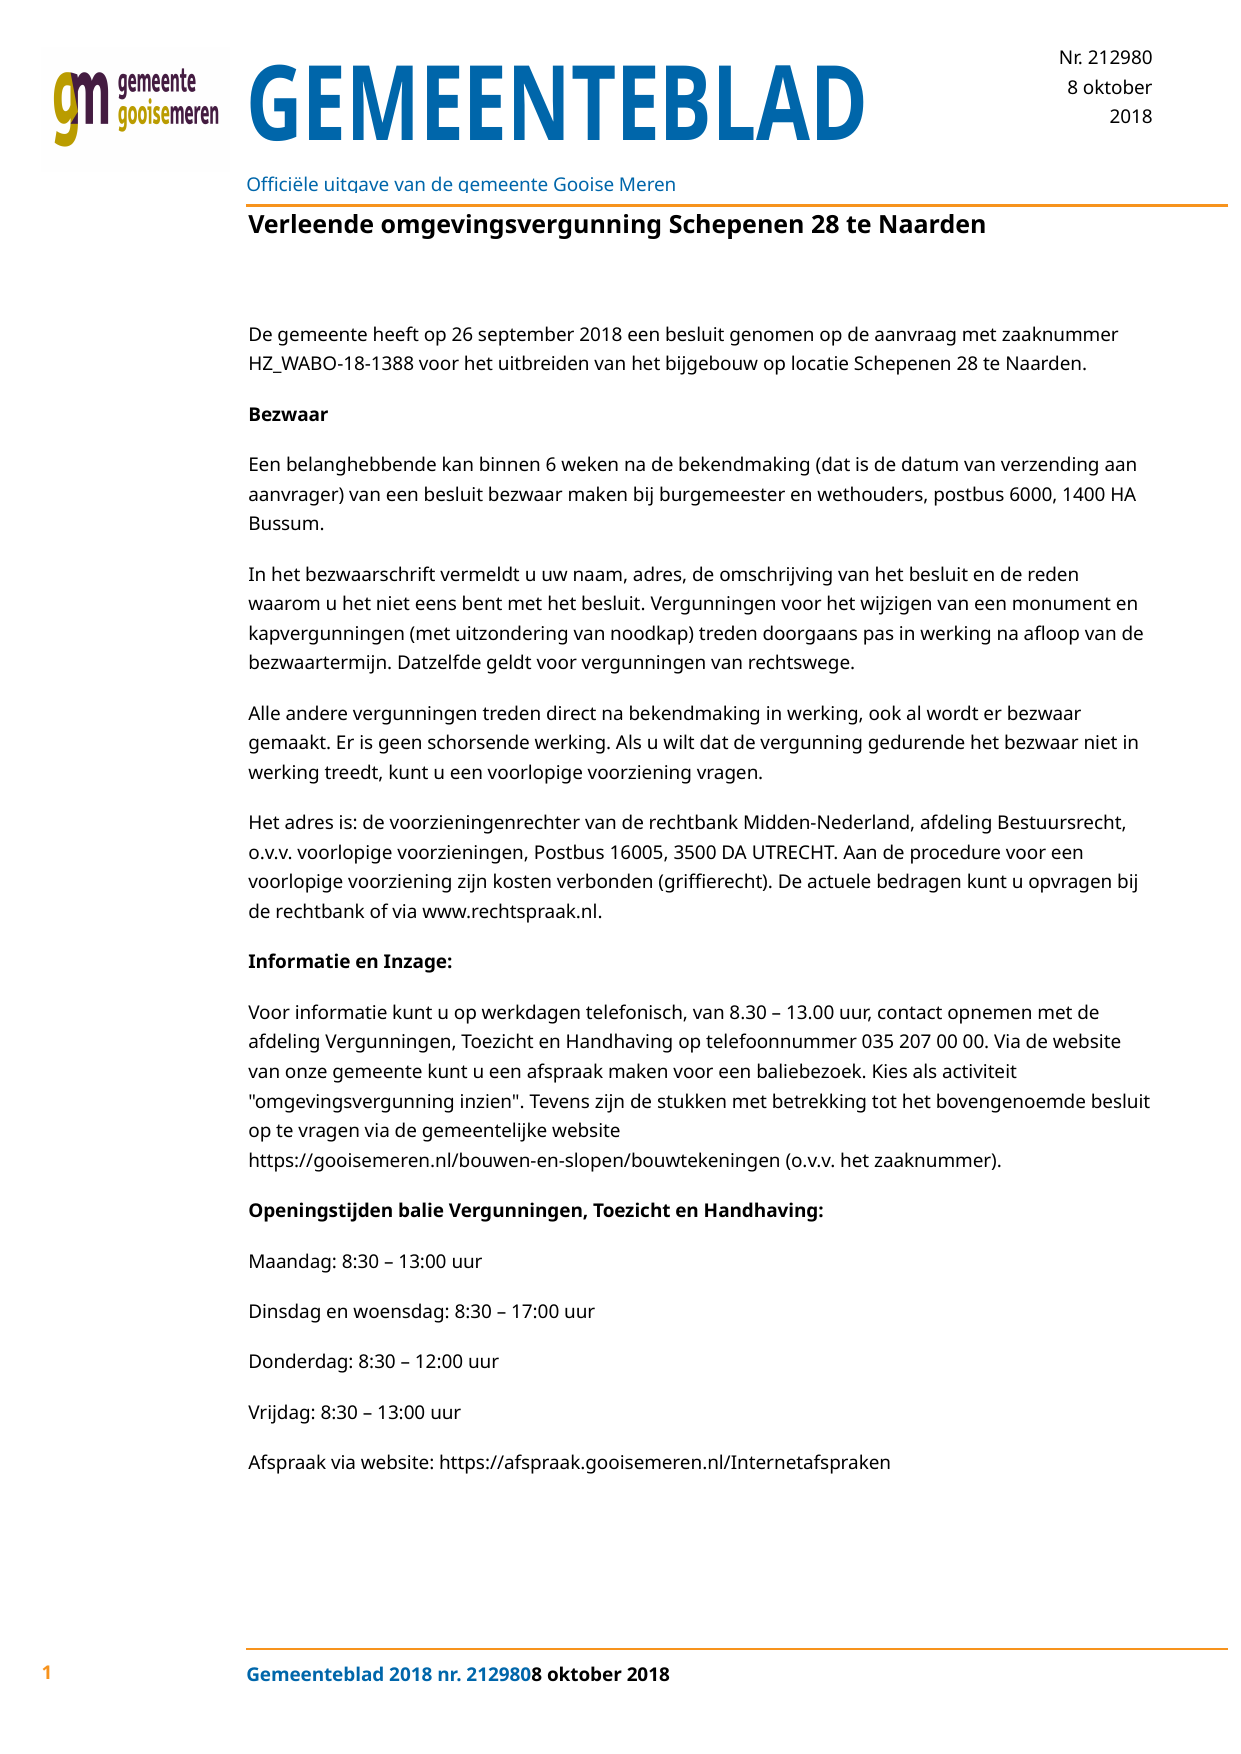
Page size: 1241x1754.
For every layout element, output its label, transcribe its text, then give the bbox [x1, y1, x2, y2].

text In het bezwaarschrift vermeldt u uw naam, adres, de omschrijving van het besluit en de reden waarom u het niet eens bent met het besluit. Vergunningen voor het wijzigen van een monument en kapvergunningen (met uitzondering van noodkap) treden doorgaans pas in werking na afloop van de bezwaartermijn. Datzelfde geldt voor vergunningen van rechtswege. [248, 561, 1152, 675]
text Maandag: 8:30 – 13:00 uur [248, 1248, 1152, 1273]
text Donderdag: 8:30 – 12:00 uur [248, 1349, 1152, 1374]
text Dinsdag en woensdag: 8:30 – 17:00 uur [248, 1298, 1152, 1324]
text Openingstijden balie Vergunningen, Toezicht en Handhaving: [248, 1197, 1152, 1223]
picture [41, 47, 231, 172]
text Een belanghebbende kan binnen 6 weken na de bekendmaking (dat is de datum van verzending aan aanvrager) van een besluit bezwaar maken bij burgemeester en wethouders, postbus 6000, 1400 HA Bussum. [248, 451, 1152, 536]
text Vrijdag: 8:30 – 13:00 uur [248, 1399, 1152, 1425]
text Afspraak via website: https://afspraak.gooisemeren.nl/Internetafspraken [248, 1449, 1152, 1475]
text Alle andere vergunningen treden direct na bekendmaking in werking, ook al wordt er bezwaar gemaakt. Er is geen schorsende werking. Als u wilt dat de vergunning gedurende het bezwaar niet in werking treedt, kunt u een voorlopige voorziening vragen. [248, 700, 1152, 785]
text Voor informatie kunt u op werkdagen telefonisch, van 8.30 – 13.00 uur, contact opnemen met de afdeling Vergunningen, Toezicht en Handhaving op telefoonnummer 035 207 00 00. Via de website van onze gemeente kunt u een afspraak maken voor een baliebezoek. Kies als activiteit "omgevingsvergunning inzien". Tevens zijn de stukken met betrekking tot het bovengenoemde besluit op te vragen via de gemeentelijke website https://gooisemeren.nl/bouwen-en-slopen/bouwtekeningen (o.v.v. het zaaknummer). [248, 999, 1152, 1173]
text Het adres is: de voorzieningenrechter van de rechtbank Midden-Nederland, afdeling Bestuursrecht, o.v.v. voorlopige voorzieningen, Postbus 16005, 3500 DA UTRECHT. Aan de procedure voor een voorlopige voorziening zijn kosten verbonden (griffierecht). De actuele bedragen kunt u opvragen bij de rechtbank of via www.rechtspraak.nl. [248, 809, 1152, 924]
text Bezwaar [248, 401, 1152, 426]
text Informatie en Inzage: [248, 949, 1152, 974]
text De gemeente heeft op 26 september 2018 een besluit genomen op de aanvraag met zaaknummer HZ_WABO-18-1388 voor het uitbreiden van het bijgebouw op locatie Schepenen 28 te Naarden. [248, 321, 1152, 376]
text Verleende omgevingsvergunning Schepenen 28 te Naarden [248, 207, 1152, 241]
